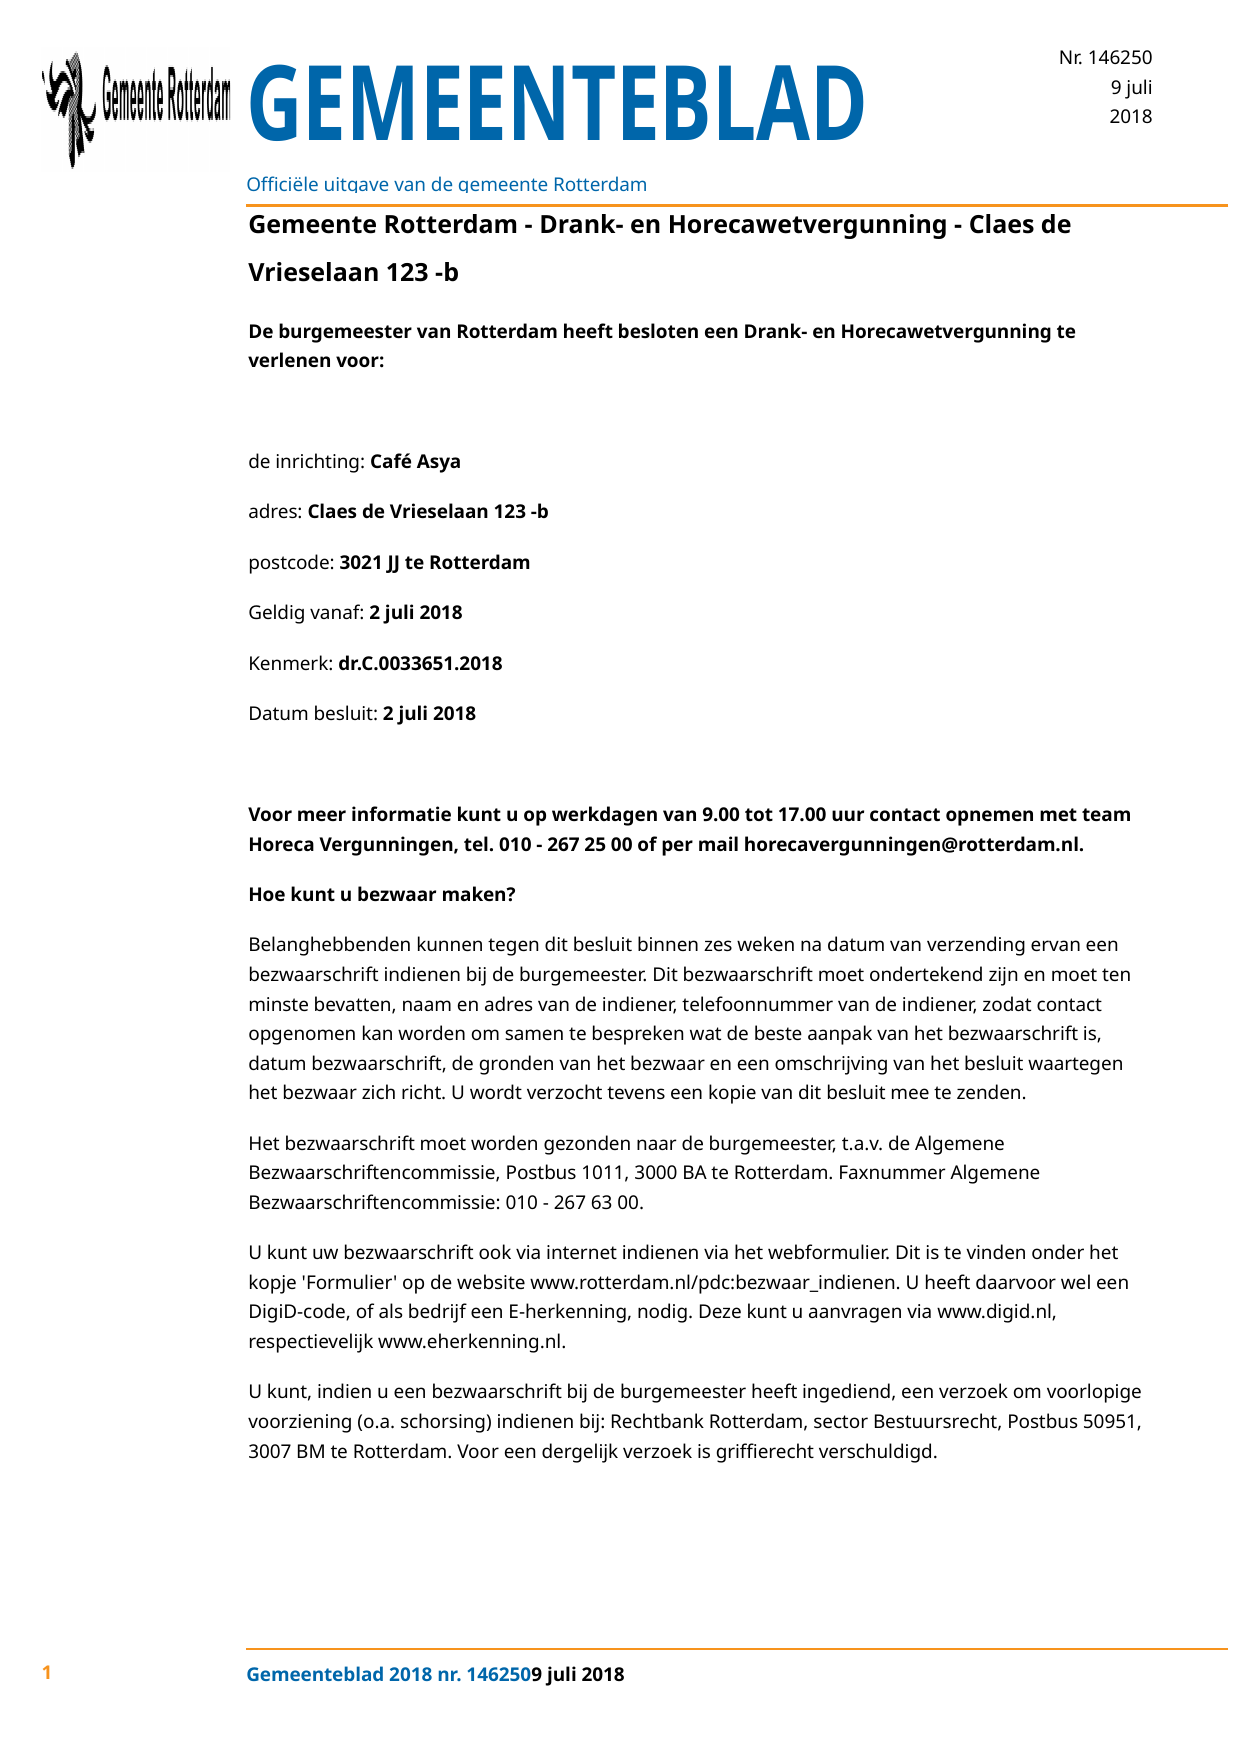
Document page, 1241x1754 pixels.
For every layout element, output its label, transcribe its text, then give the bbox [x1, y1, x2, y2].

text de inrichting: Café Asya [248, 448, 1152, 474]
text Geldig vanaf: 2 juli 2018 [248, 599, 1152, 625]
text Hoe kunt u bezwaar maken? [248, 881, 1152, 907]
text Het bezwaarschrift moet worden gezonden naar de burgemeester, t.a.v. de Algemene Bezwaarschriftencommissie, Postbus 1011, 3000 BA te Rotterdam. Faxnummer Algemene Bezwaarschriftencommissie: 010 - 267 63 00. [248, 1130, 1152, 1215]
text U kunt, indien u een bezwaarschrift bij de burgemeester heeft ingediend, een verzoek om voorlopige voorziening (o.a. schorsing) indienen bij: Rechtbank Rotterdam, sector Bestuursrecht, Postbus 50951, 3007 BM te Rotterdam. Voor een dergelijk verzoek is griffierecht verschuldigd. [248, 1379, 1152, 1464]
text Datum besluit: 2 juli 2018 [248, 700, 1152, 726]
text Voor meer informatie kunt u op werkdagen van 9.00 tot 17.00 uur contact opnemen met team Horeca Vergunningen, tel. 010 - 267 25 00 of per mail horecavergunningen@rotterdam.nl. [248, 801, 1152, 857]
text adres: Claes de Vrieselaan 123 -b [248, 499, 1152, 524]
text postcode: 3021 JJ te Rotterdam [248, 549, 1152, 575]
text Gemeente Rotterdam - Drank- en Horecawetvergunning - Claes de Vrieselaan 123 -b [248, 207, 1152, 288]
picture [41, 47, 231, 172]
text Kenmerk: dr.C.0033651.2018 [248, 650, 1152, 676]
text U kunt uw bezwaarschrift ook via internet indienen via het webformulier. Dit is te vinden onder het kopje 'Formulier' op de website www.rotterdam.nl/pdc:bezwaar_indienen. U heeft daarvoor wel een DigiD-code, of als bedrijf een E-herkenning, nodig. Deze kunt u aanvragen via www.digid.nl, respectievelijk www.eherkenning.nl. [248, 1239, 1152, 1354]
text Belanghebbenden kunnen tegen dit besluit binnen zes weken na datum van verzending ervan een bezwaarschrift indienen bij de burgemeester. Dit bezwaarschrift moet ondertekend zijn en moet ten minste bevatten, naam en adres van de indiener, telefoonnummer van de indiener, zodat contact opgenomen kan worden om samen te bespreken wat de beste aanpak van het bezwaarschrift is, datum bezwaarschrift, de gronden van het bezwaar en een omschrijving van het besluit waartegen het bezwaar zich richt. U wordt verzocht tevens een kopie van dit besluit mee te zenden. [248, 932, 1152, 1105]
text De burgemeester van Rotterdam heeft besloten een Drank- en Horecawetvergunning te verlenen voor: [248, 318, 1152, 373]
